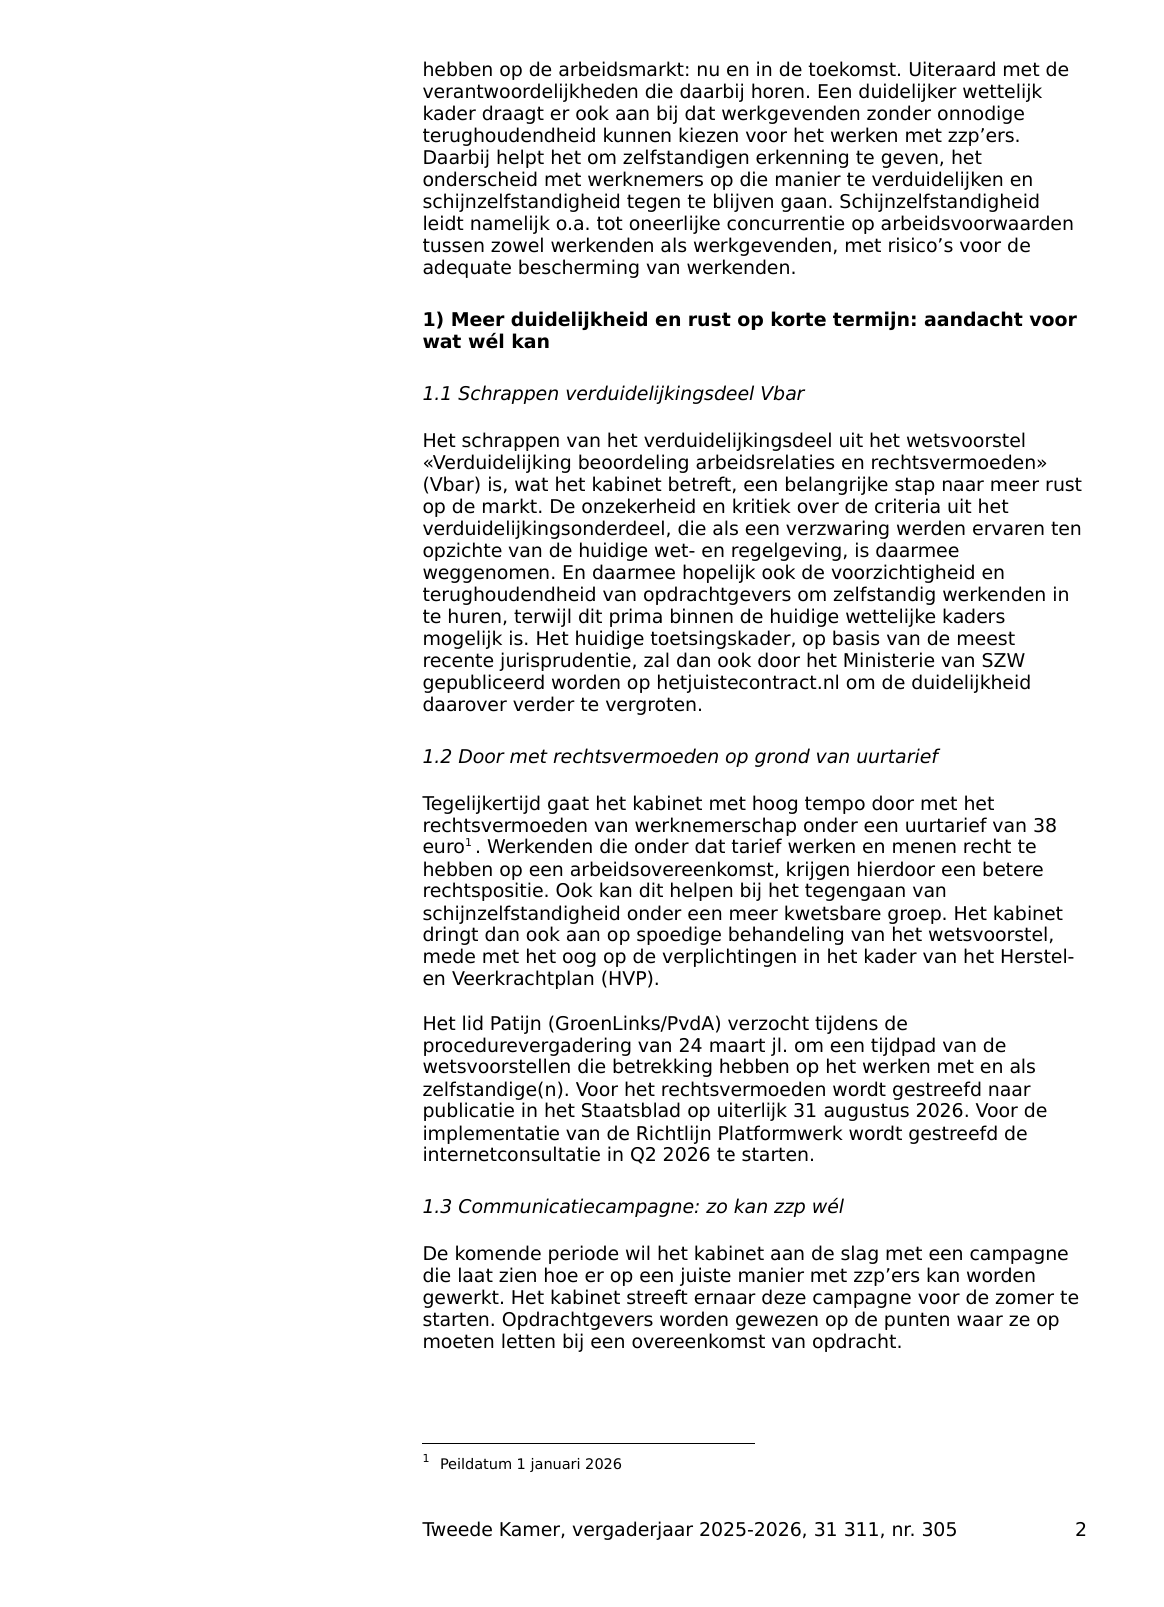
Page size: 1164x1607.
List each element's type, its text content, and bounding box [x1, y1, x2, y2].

text Het lid Patijn (GroenLinks/PvdA) verzocht tijdens de procedurevergadering van 24 maart jl. om een tijdpad van de wetsvoorstellen die betrekking hebben op het werken met en als zelfstandige(n). Voor het rechtsvermoeden wordt gestreefd naar publicatie in het Staatsblad op uiterlijk 31 augustus 2026. Voor de implementatie van de Richtlijn Platformwerk wordt gestreefd de internetconsultatie in Q2 2026 te starten. [422, 1012, 1087, 1166]
text hebben op de arbeidsmarkt: nu en in de toekomst. Uiteraard met de verantwoordelijkheden die daarbij horen. Een duidelijker wettelijk kader draagt er ook aan bij dat werkgevenden zonder onnodige terughoudendheid kunnen kiezen voor het werken met zzp’ers. Daarbij helpt het om zelfstandigen erkenning te geven, het onderscheid met werknemers op die manier te verduidelijken en schijnzelfstandigheid tegen te blijven gaan. Schijnzelfstandigheid leidt namelijk o.a. tot oneerlijke concurrentie op arbeidsvoorwaarden tussen zowel werkenden als werkgevenden, met risico’s voor de adequate bescherming van werkenden. [422, 59, 1087, 279]
text De komende periode wil het kabinet aan de slag met een campagne die laat zien hoe er op een juiste manier met zzp’ers kan worden gewerkt. Het kabinet streeft ernaar deze campagne voor de zomer te starten. Opdrachtgevers worden gewezen op de punten waar ze op moeten letten bij een overeenkomst van opdracht. [422, 1243, 1087, 1353]
subtitle 1.1 Schrappen verduidelijkingsdeel Vbar [422, 383, 1087, 405]
subtitle 1.3 Communicatiecampagne: zo kan zzp wél [422, 1196, 1087, 1218]
subtitle 1.2 Door met rechtsvermoeden op grond van uurtarief [422, 746, 1087, 767]
text Het schrappen van het verduidelijkingsdeel uit het wetsvoorstel «Verduidelijking beoordeling arbeidsrelaties en rechtsvermoeden» (Vbar) is, wat het kabinet betreft, een belangrijke stap naar meer rust op de markt. De onzekerheid en kritiek over de criteria uit het verduidelijkingsonderdeel, die als een verzwaring werden ervaren ten opzichte van de huidige wet- en regelgeving, is daarmee weggenomen. En daarmee hopelijk ook de voorzichtigheid en terughoudendheid van opdrachtgevers om zelfstandig werkenden in te huren, terwijl dit prima binnen de huidige wettelijke kaders mogelijk is. Het huidige toetsingskader, op basis van de meest recente jurisprudentie, zal dan ook door het Ministerie van SZW gepubliceerd worden op hetjuistecontract.nl om de duidelijkheid daarover verder te vergroten. [422, 430, 1087, 716]
text Peildatum 1 januari 2026 [422, 1452, 1087, 1474]
subtitle 1) Meer duidelijkheid en rust op korte termijn: aandacht voor wat wél kan [422, 309, 1087, 353]
text Tegelijkertijd gaat het kabinet met hoog tempo door met het rechtsvermoeden van werknemerschap onder een uurtarief van 38 euro. Werkenden die onder dat tarief werken en menen recht te hebben op een arbeidsovereenkomst, krijgen hierdoor een betere rechtspositie. Ook kan dit helpen bij het tegengaan van schijnzelfstandigheid onder een meer kwetsbare groep. Het kabinet dringt dan ook aan op spoedige behandeling van het wetsvoorstel, mede met het oog op de verplichtingen in het kader van het Herstel- en Veerkrachtplan (HVP). [422, 792, 1087, 990]
